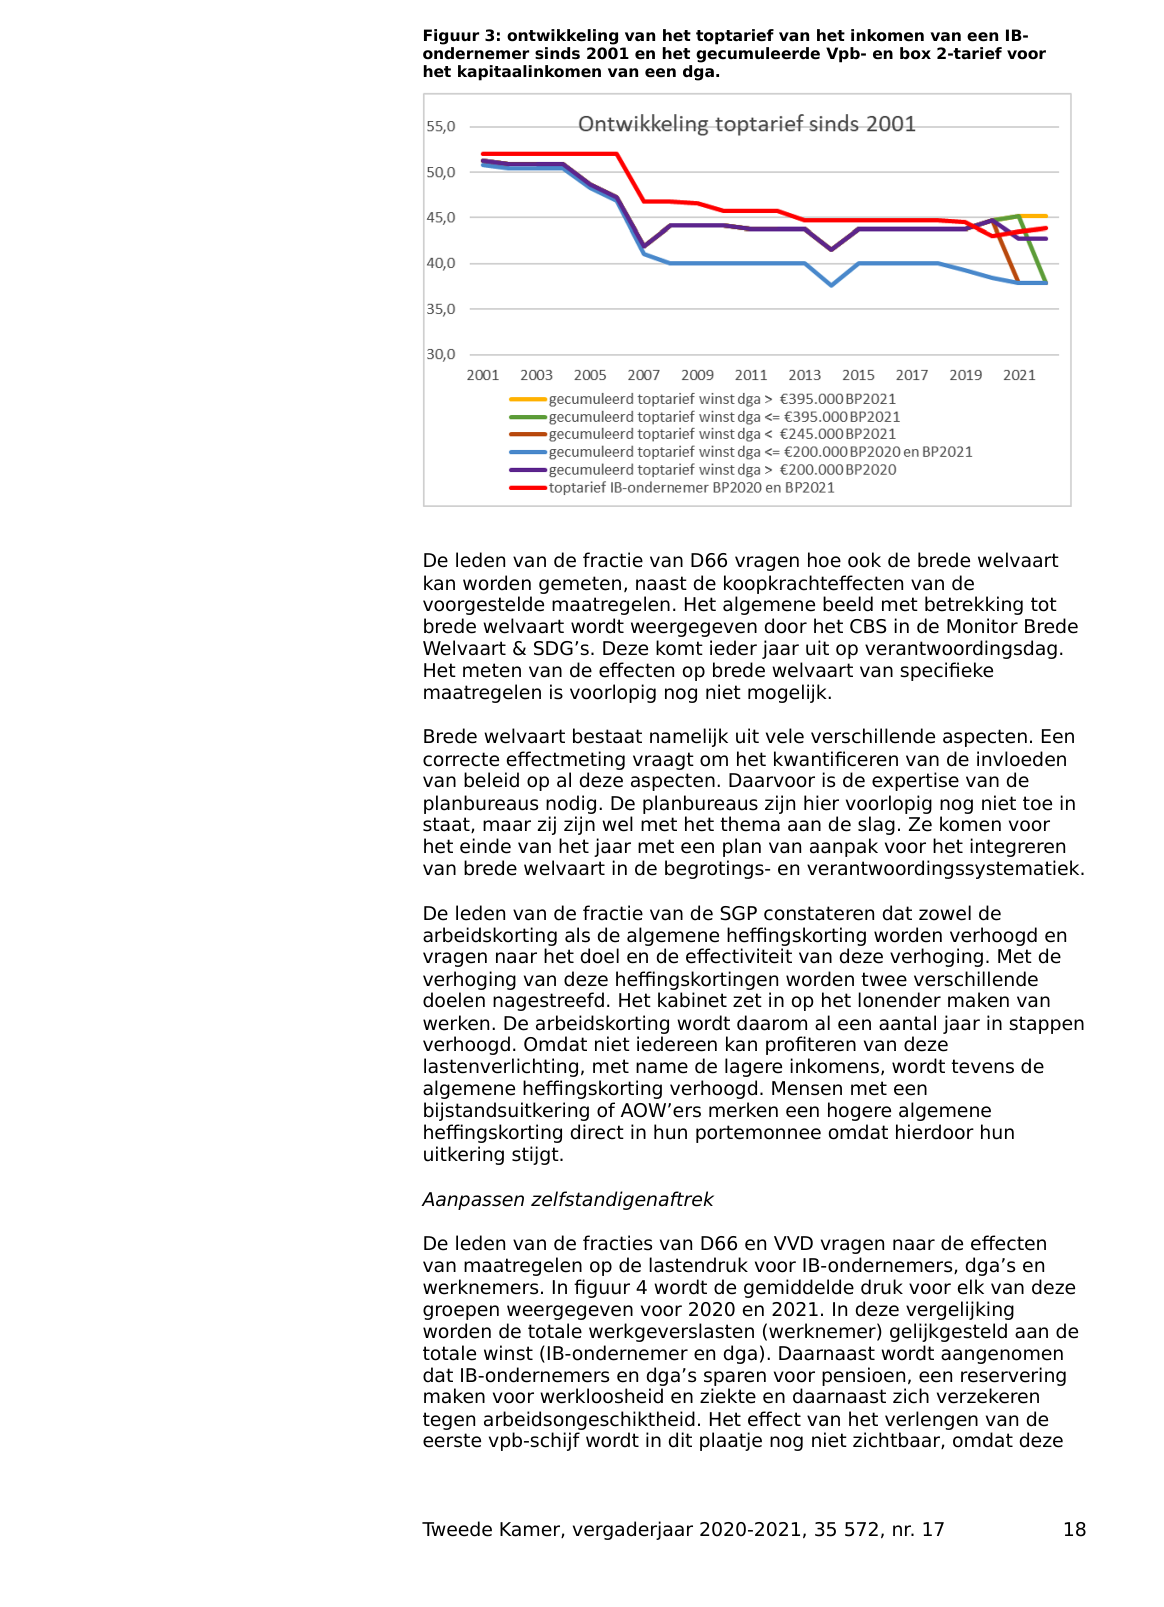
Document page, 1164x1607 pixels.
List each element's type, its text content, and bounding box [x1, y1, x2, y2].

text De leden van de fracties van D66 en VVD vragen naar de effecten van maatregelen op de lastendruk voor IB-ondernemers, dga’s en werknemers. In figuur 4 wordt de gemiddelde druk voor elk van deze groepen weergegeven voor 2020 en 2021. In deze vergelijking worden de totale werkgeverslasten (werknemer) gelijkgesteld aan de totale winst (IB-ondernemer en dga). Daarnaast wordt aangenomen dat IB-ondernemers en dga’s sparen voor pensioen, een reservering maken voor werkloosheid en ziekte en daarnaast zich verzekeren tegen arbeidsongeschiktheid. Het effect van het verlengen van de eerste vpb-schijf wordt in dit plaatje nog niet zichtbaar, omdat deze [422, 1233, 1087, 1452]
subtitle Aanpassen zelfstandigenaftrek [422, 1188, 1087, 1210]
text Figuur 3: ontwikkeling van het toptarief van het inkomen van een IB-ondernemer sinds 2001 en het gecumuleerde Vpb- en box 2-tarief voor het kapitaalinkomen van een dga. [422, 27, 1072, 81]
text Brede welvaart bestaat namelijk uit vele verschillende aspecten. Een correcte effectmeting vraagt om het kwantificeren van de invloeden van beleid op al deze aspecten. Daarvoor is de expertise van de planbureaus nodig. De planbureaus zijn hier voorlopig nog niet toe in staat, maar zij zijn wel met het thema aan de slag. Ze komen voor het einde van het jaar met een plan van aanpak voor het integreren van brede welvaart in de begrotings- en verantwoordingssystematiek. [422, 726, 1087, 880]
text De leden van de fractie van D66 vragen hoe ook de brede welvaart kan worden gemeten, naast de koopkrachteffecten van de voorgestelde maatregelen. Het algemene beeld met betrekking tot brede welvaart wordt weergegeven door het CBS in de Monitor Brede Welvaart & SDG’s. Deze komt ieder jaar uit op verantwoordingsdag. Het meten van de effecten op brede welvaart van specifieke maatregelen is voorlopig nog niet mogelijk. [422, 550, 1087, 704]
picture [422, 92, 1072, 507]
text De leden van de fractie van de SGP constateren dat zowel de arbeidskorting als de algemene heffingskorting worden verhoogd en vragen naar het doel en de effectiviteit van deze verhoging. Met de verhoging van deze heffingskortingen worden twee verschillende doelen nagestreefd. Het kabinet zet in op het lonender maken van werken. De arbeidskorting wordt daarom al een aantal jaar in stappen verhoogd. Omdat niet iedereen kan profiteren van deze lastenverlichting, met name de lagere inkomens, wordt tevens de algemene heffingskorting verhoogd. Mensen met een bijstandsuitkering of AOW’ers merken een hogere algemene heffingskorting direct in hun portemonnee omdat hierdoor hun uitkering stijgt. [422, 902, 1087, 1166]
